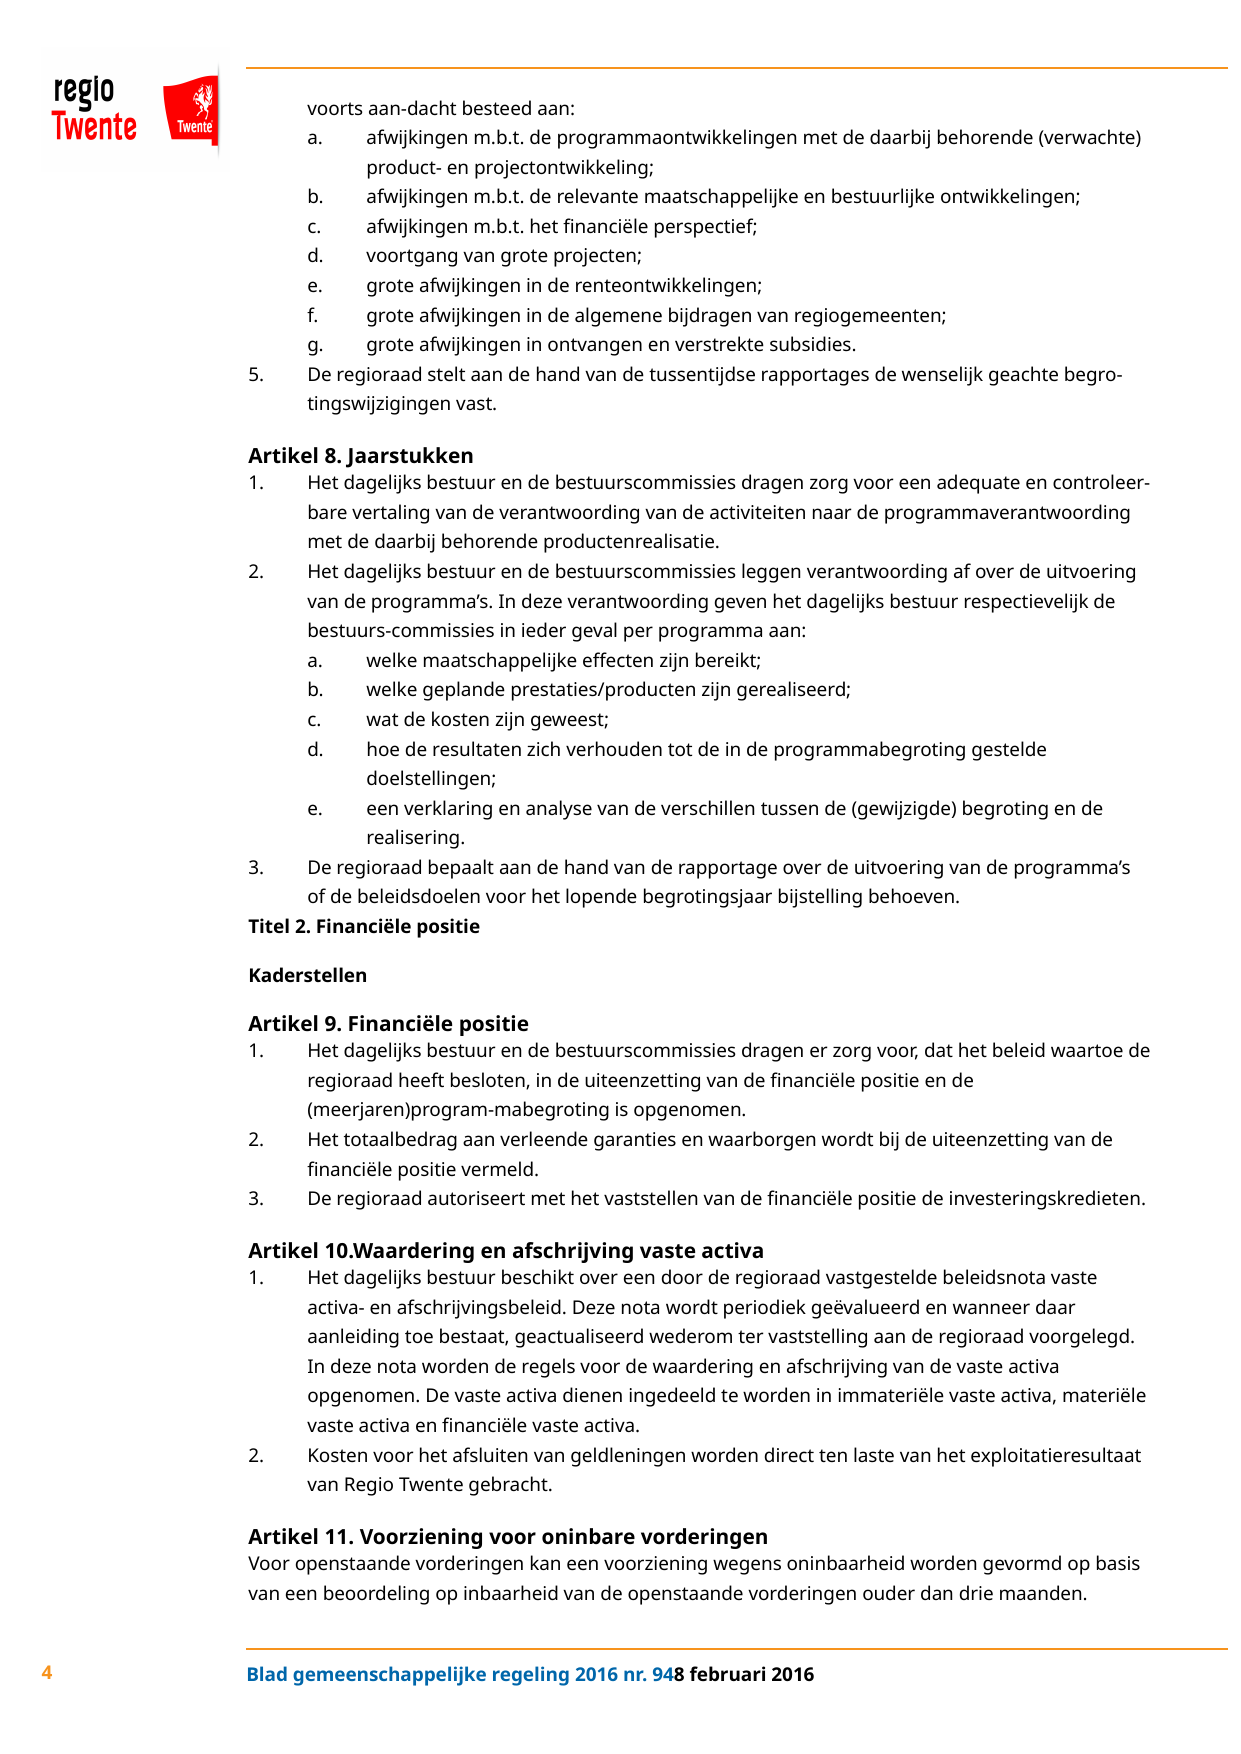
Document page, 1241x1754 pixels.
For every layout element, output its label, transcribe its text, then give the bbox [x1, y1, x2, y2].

list grote afwijkingen in de renteontwikkelingen; [307, 272, 1152, 298]
text Artikel 8. Jaarstukken [248, 441, 1152, 469]
list voortgang van grote projecten; [307, 243, 1152, 268]
list De regioraad stelt aan de hand van de tussentijdse rapportages de wenselijk geachte begro-tingswijzigingen vast. [248, 361, 1152, 416]
list hoe de resultaten zich verhouden tot de in de programmabegroting gestelde doelstellingen; [307, 736, 1152, 791]
list Het totaalbedrag aan verleende garanties en waarborgen wordt bij de uiteenzetting van de financiële positie vermeld. [248, 1126, 1152, 1182]
list wat de kosten zijn geweest; [307, 706, 1152, 732]
list afwijkingen m.b.t. de programmaontwikkelingen met de daarbij behorende (verwachte) product- en projectontwikkeling; [307, 124, 1152, 180]
list Het dagelijks bestuur beschikt over een door de regioraad vastgestelde beleidsnota vaste activa- en afschrijvingsbeleid. Deze nota wordt periodiek geëvalueerd en wanneer daar aanleiding toe bestaat, geactualiseerd wederom ter vaststelling aan de regioraad voorgelegd. In deze nota worden de regels voor de waardering en afschrijving van de vaste activa opgenomen. De vaste activa dienen ingedeeld te worden in immateriële vaste activa, materiële vaste activa en financiële vaste activa. [248, 1264, 1152, 1438]
list welke geplande prestaties/producten zijn gerealiseerd; [307, 677, 1152, 702]
text Artikel 9. Financiële positie [248, 1009, 1152, 1037]
list De regioraad autoriseert met het vaststellen van de financiële positie de investeringskredieten. [248, 1185, 1152, 1211]
list afwijkingen m.b.t. het financiële perspectief; [307, 213, 1152, 239]
list Kosten voor het afsluiten van geldleningen worden direct ten laste van het exploitatieresultaat van Regio Twente gebracht. [248, 1442, 1152, 1497]
list Het dagelijks bestuur en de bestuurscommissies leggen verantwoording af over de uitvoering van de programma’s. In deze verantwoording geven het dagelijks bestuur respectievelijk de bestuurs-commissies in ieder geval per programma aan: [248, 558, 1152, 643]
list afwijkingen m.b.t. de relevante maatschappelijke en bestuurlijke ontwikkelingen; [307, 183, 1152, 209]
list grote afwijkingen in ontvangen en verstrekte subsidies. [307, 331, 1152, 357]
text Artikel 11. Voorziening voor oninbare vorderingen [248, 1522, 1152, 1550]
list voorts aan-dacht besteed aan: [248, 95, 1152, 121]
text Titel 2. Financiële positie [248, 913, 1152, 939]
list grote afwijkingen in de algemene bijdragen van regiogemeenten; [307, 302, 1152, 328]
picture [41, 47, 231, 172]
text Kaderstellen [248, 960, 1152, 988]
list een verklaring en analyse van de verschillen tussen de (gewijzigde) begroting en de realisering. [307, 795, 1152, 850]
text Artikel 10.Waardering en afschrijving vaste activa [248, 1236, 1152, 1264]
text Voor openstaande vorderingen kan een voorziening wegens oninbaarheid worden gevormd op basis van een beoordeling op inbaarheid van de openstaande vorderingen ouder dan drie maanden. [248, 1550, 1152, 1606]
list welke maatschappelijke effecten zijn bereikt; [307, 647, 1152, 673]
list De regioraad bepaalt aan de hand van de rapportage over de uitvoering van de programma’s of de beleidsdoelen voor het lopende begrotingsjaar bijstelling behoeven. [248, 854, 1152, 909]
list Het dagelijks bestuur en de bestuurscommissies dragen er zorg voor, dat het beleid waartoe de regioraad heeft besloten, in de uiteenzetting van de financiële positie en de (meerjaren)program-mabegroting is opgenomen. [248, 1037, 1152, 1122]
list Het dagelijks bestuur en de bestuurscommissies dragen zorg voor een adequate en controleer-bare vertaling van de verantwoording van de activiteiten naar de programmaverantwoording met de daarbij behorende productenrealisatie. [248, 469, 1152, 554]
